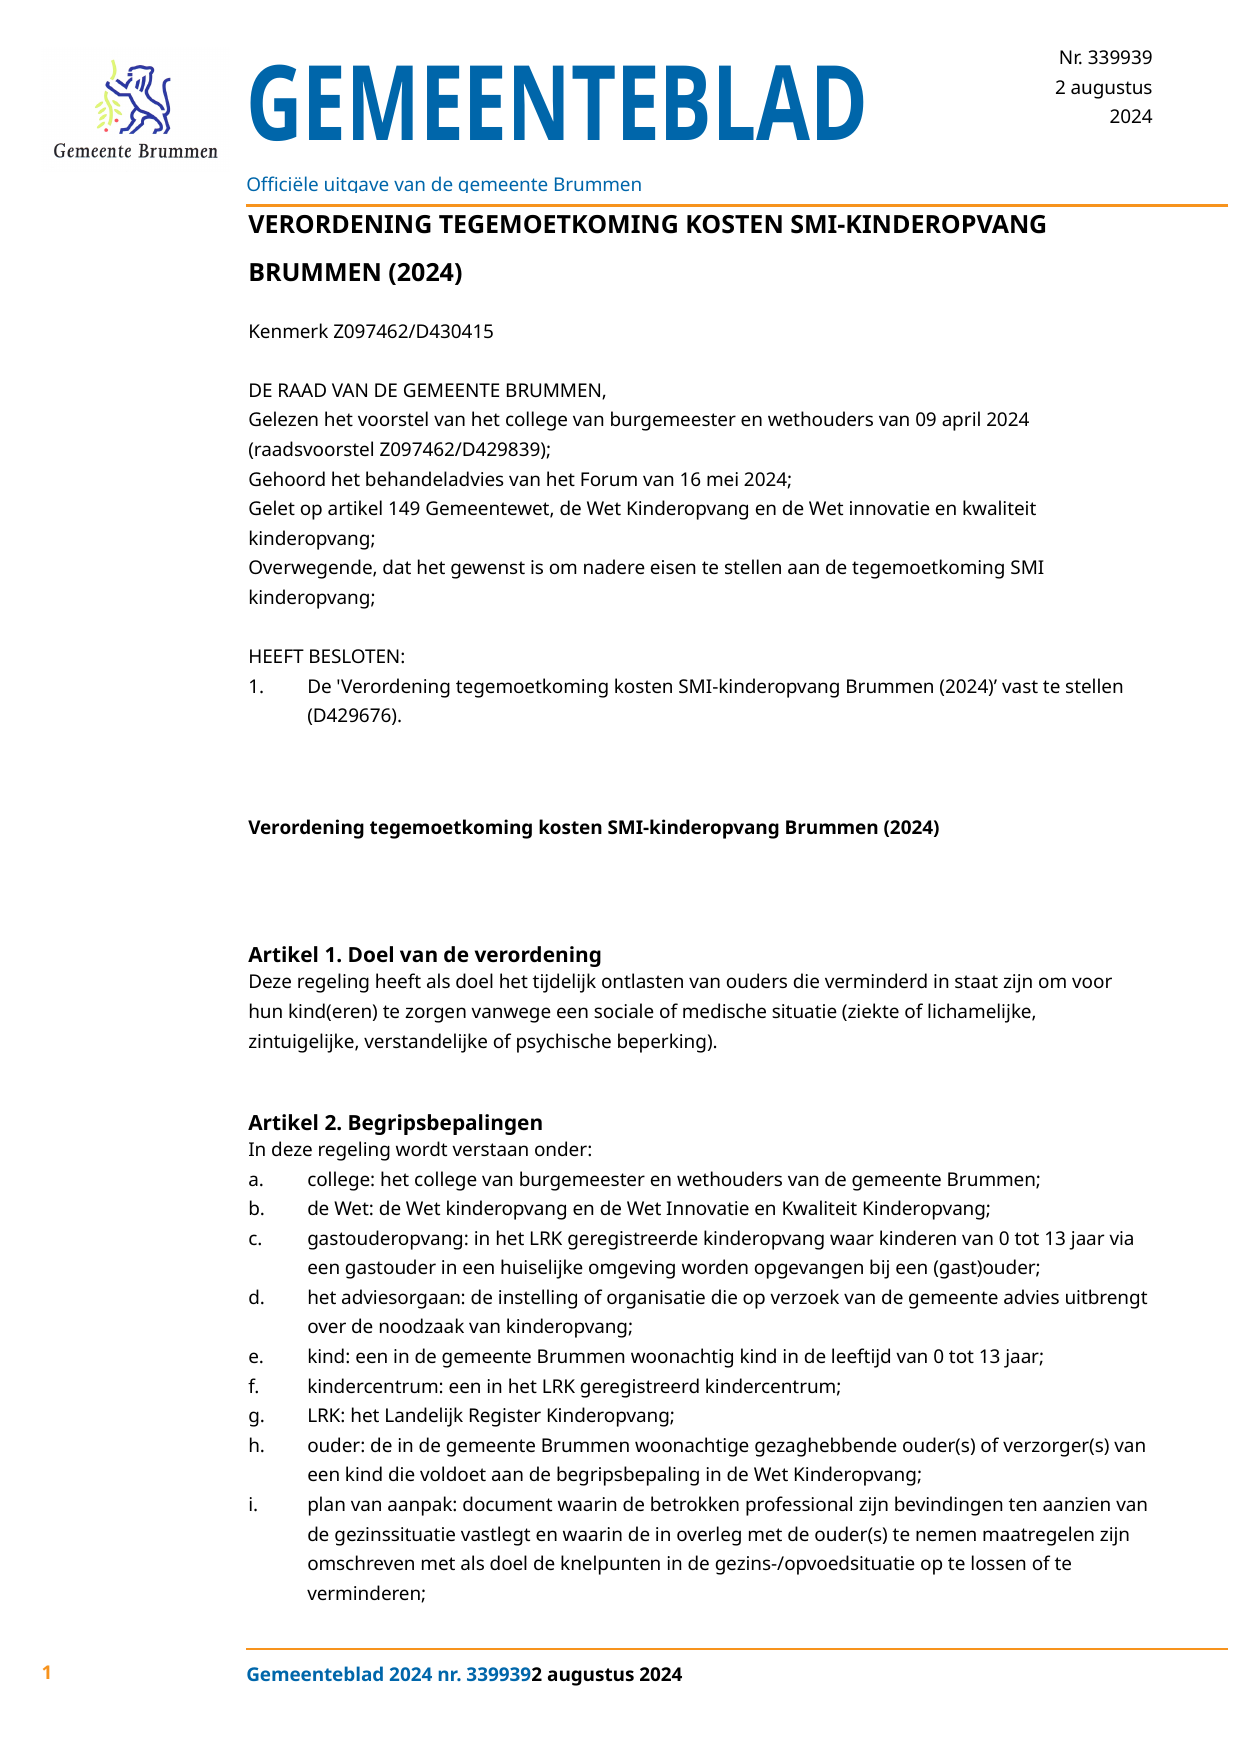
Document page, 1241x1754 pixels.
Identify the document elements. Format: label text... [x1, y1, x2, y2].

text DE RAAD VAN DE GEMEENTE BRUMMEN, [248, 377, 1152, 403]
list De 'Verordening tegemoetkoming kosten SMI-kinderopvang Brummen (2024)’ vast te stellen (D429676). [248, 673, 1152, 728]
list kind: een in de gemeente Brummen woonachtig kind in de leeftijd van 0 tot 13 jaar; [248, 1343, 1152, 1369]
text Artikel 1. Doel van de verordening [248, 940, 1152, 969]
text Overwegende, dat het gewenst is om nadere eisen te stellen aan de tegemoetkoming SMI kinderopvang; [248, 554, 1152, 610]
text Kenmerk Z097462/D430415 [248, 318, 1152, 344]
text In deze regeling wordt verstaan onder: [248, 1136, 1152, 1162]
text Artikel 2. Begripsbepalingen [248, 1108, 1152, 1136]
list plan van aanpak: document waarin de betrokken professional zijn bevindingen ten aanzien van de gezinssituatie vastlegt en waarin de in overleg met de ouder(s) te nemen maatregelen zijn omschreven met als doel de knelpunten in de gezins-/opvoedsituatie op te lossen of te verminderen; [248, 1491, 1152, 1606]
list kindercentrum: een in het LRK geregistreerd kindercentrum; [248, 1373, 1152, 1399]
text Gelet op artikel 149 Gemeentewet, de Wet Kinderopvang en de Wet innovatie en kwaliteit kinderopvang; [248, 495, 1152, 551]
text VERORDENING TEGEMOETKOMING KOSTEN SMI-KINDEROPVANG BRUMMEN (2024) [248, 207, 1152, 288]
list LRK: het Landelijk Register Kinderopvang; [248, 1402, 1152, 1428]
text Gelezen het voorstel van het college van burgemeester en wethouders van 09 april 2024 (raadsvoorstel Z097462/D429839); [248, 407, 1152, 462]
text Verordening tegemoetkoming kosten SMI-kinderopvang Brummen (2024) [248, 812, 1152, 841]
text Gehoord het behandeladvies van het Forum van 16 mei 2024; [248, 466, 1152, 492]
list college: het college van burgemeester en wethouders van de gemeente Brummen; [248, 1166, 1152, 1192]
text Deze regeling heeft als doel het tijdelijk ontlasten van ouders die verminderd in staat zijn om voor hun kind(eren) te zorgen vanwege een sociale of medische situatie (ziekte of lichamelijke, zintuigelijke, verstandelijke of psychische beperking). [248, 969, 1152, 1053]
text HEEFT BESLOTEN: [248, 643, 1152, 669]
list het adviesorgaan: de instelling of organisatie die op verzoek van de gemeente advies uitbrengt over de noodzaak van kinderopvang; [248, 1284, 1152, 1339]
list de Wet: de Wet kinderopvang en de Wet Innovatie en Kwaliteit Kinderopvang; [248, 1195, 1152, 1221]
list ouder: de in de gemeente Brummen woonachtige gezaghebbende ouder(s) of verzorger(s) van een kind die voldoet aan de begripsbepaling in de Wet Kinderopvang; [248, 1432, 1152, 1487]
picture [41, 47, 231, 172]
list gastouderopvang: in het LRK geregistreerde kinderopvang waar kinderen van 0 tot 13 jaar via een gastouder in een huiselijke omgeving worden opgevangen bij een (gast)ouder; [248, 1225, 1152, 1280]
